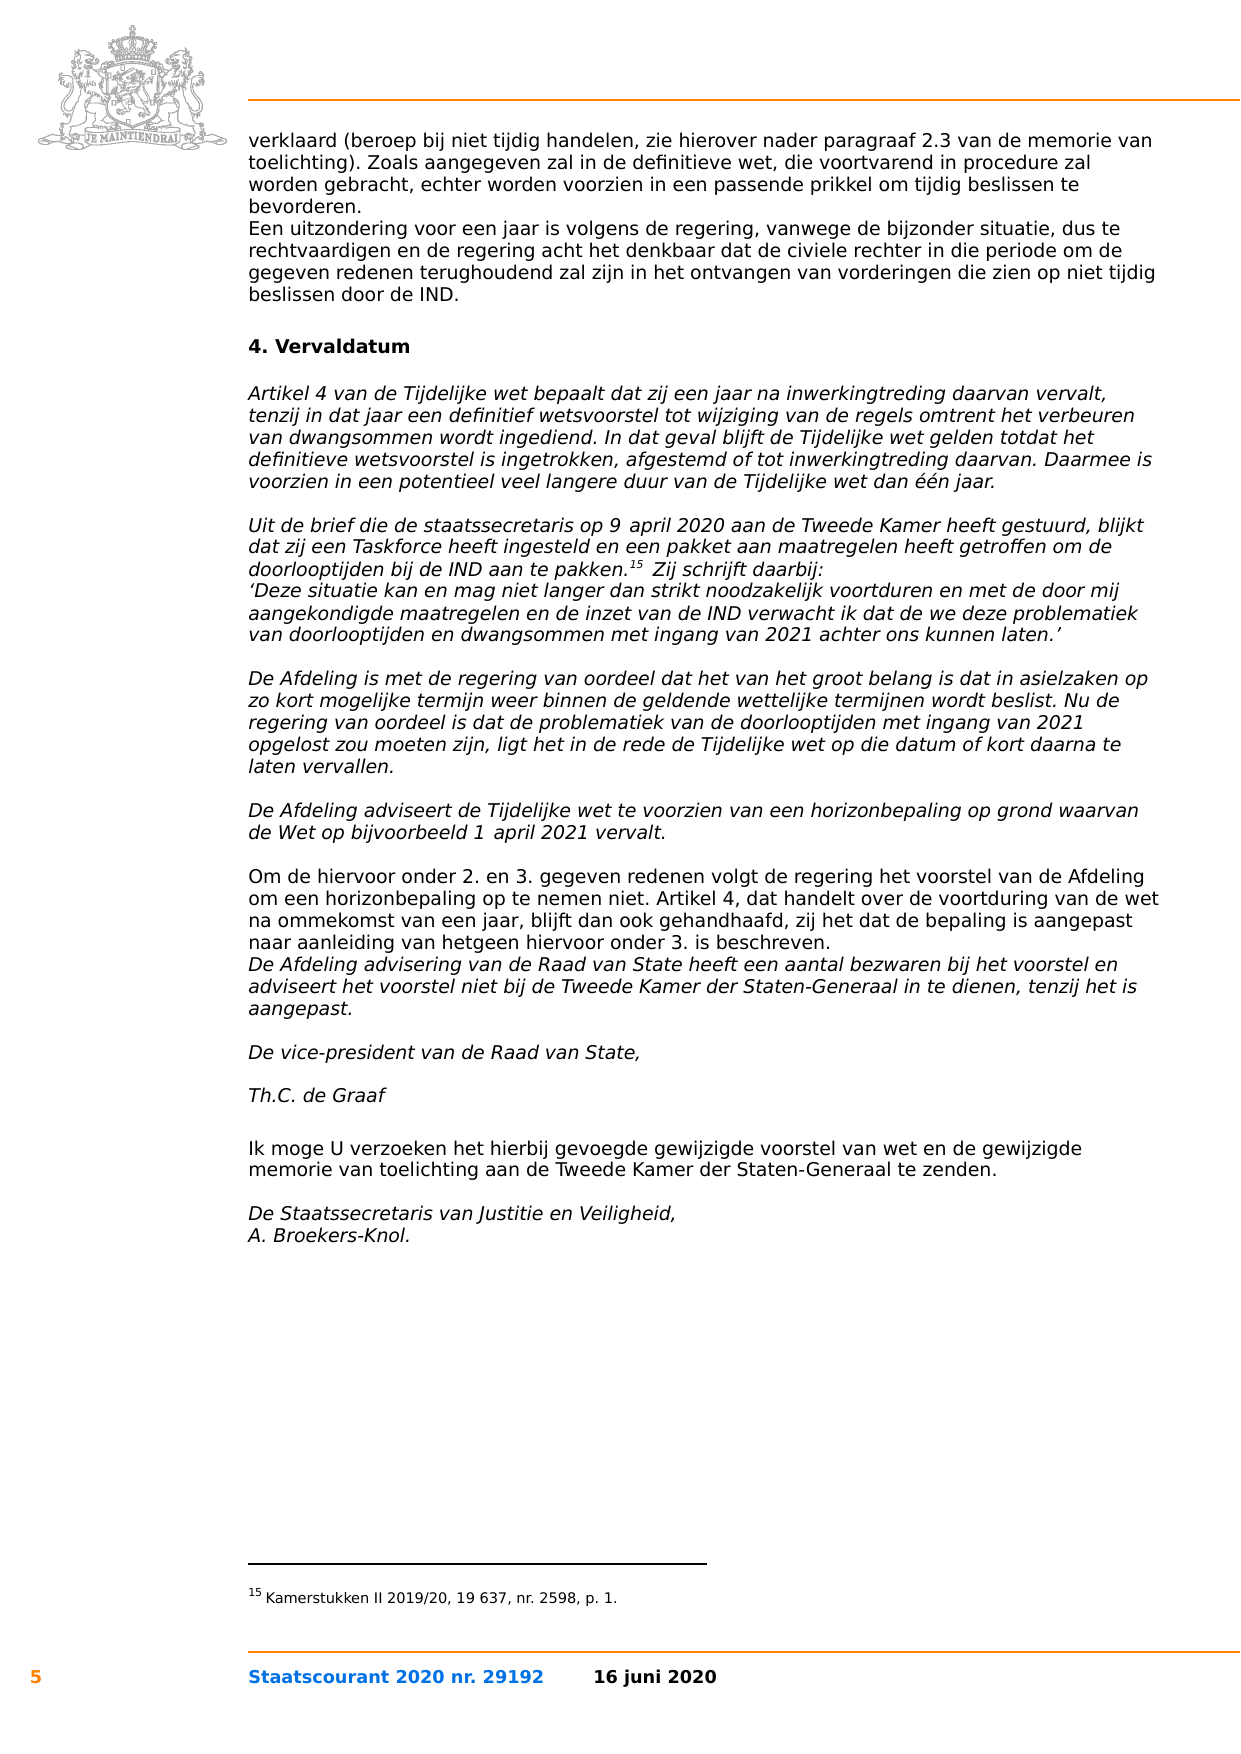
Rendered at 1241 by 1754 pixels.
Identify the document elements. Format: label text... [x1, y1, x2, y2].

text Th.C. de Graaf [248, 1085, 1163, 1107]
picture [38, 25, 227, 150]
text De Staatssecretaris van Justitie en Veiligheid, A. Broekers-Knol. [248, 1203, 1163, 1247]
subtitle 4. Vervaldatum [248, 336, 1163, 358]
text verklaard (beroep bij niet tijdig handelen, zie hierover nader paragraaf 2.3 van de memorie van toelichting). Zoals aangegeven zal in de definitieve wet, die voortvarend in procedure zal worden gebracht, echter worden voorzien in een passende prikkel om tijdig beslissen te bevorderen. [248, 130, 1163, 218]
text Een uitzondering voor een jaar is volgens de regering, vanwege de bijzonder situatie, dus te rechtvaardigen en de regering acht het denkbaar dat de civiele rechter in die periode om de gegeven redenen terughoudend zal zijn in het ontvangen van vorderingen die zien op niet tijdig beslissen door de IND. [248, 218, 1163, 306]
text De vice-president van de Raad van State, [248, 1042, 1163, 1063]
text Kamerstukken II 2019/20, 19 637, nr. 2598, p. 1. [248, 1586, 1163, 1608]
text Artikel 4 van de Tijdelijke wet bepaalt dat zij een jaar na inwerkingtreding daarvan vervalt, tenzij in dat jaar een definitief wetsvoorstel tot wijziging van de regels omtrent het verbeuren van dwangsommen wordt ingediend. In dat geval blijft de Tijdelijke wet gelden totdat het definitieve wetsvoorstel is ingetrokken, afgestemd of tot inwerkingtreding daarvan. Daarmee is voorzien in een potentieel veel langere duur van de Tijdelijke wet dan één jaar. [248, 383, 1163, 493]
text De Afdeling adviseert de Tijdelijke wet te voorzien van een horizonbepaling op grond waarvan de Wet op bijvoorbeeld 1 april 2021 vervalt. [248, 800, 1163, 844]
text ‘Deze situatie kan en mag niet langer dan strikt noodzakelijk voortduren en met de door mij aangekondigde maatregelen en de inzet van de IND verwacht ik dat de we deze problematiek van doorlooptijden en dwangsommen met ingang van 2021 achter ons kunnen laten.’ [248, 580, 1163, 646]
text De Afdeling advisering van de Raad van State heeft een aantal bezwaren bij het voorstel en adviseert het voorstel niet bij de Tweede Kamer der Staten-Generaal in te dienen, tenzij het is aangepast. [248, 954, 1163, 1020]
text Uit de brief die de staatssecretaris op 9 april 2020 aan de Tweede Kamer heeft gestuurd, blijkt dat zij een Taskforce heeft ingesteld en een pakket aan maatregelen heeft getroffen om de doorlooptijden bij de IND aan te pakken. Zij schrijft daarbij: [248, 514, 1163, 580]
text Ik moge U verzoeken het hierbij gevoegde gewijzigde voorstel van wet en de gewijzigde memorie van toelichting aan de Tweede Kamer der Staten-Generaal te zenden. [248, 1137, 1163, 1181]
text De Afdeling is met de regering van oordeel dat het van het groot belang is dat in asielzaken op zo kort mogelijke termijn weer binnen de geldende wettelijke termijnen wordt beslist. Nu de regering van oordeel is dat de problematiek van de doorlooptijden met ingang van 2021 opgelost zou moeten zijn, ligt het in de rede de Tijdelijke wet op die datum of kort daarna te laten vervallen. [248, 668, 1163, 778]
text Om de hiervoor onder 2. en 3. gegeven redenen volgt de regering het voorstel van de Afdeling om een horizonbepaling op te nemen niet. Artikel 4, dat handelt over de voortduring van de wet na ommekomst van een jaar, blijft dan ook gehandhaafd, zij het dat de bepaling is aangepast naar aanleiding van hetgeen hiervoor onder 3. is beschreven. [248, 866, 1163, 954]
